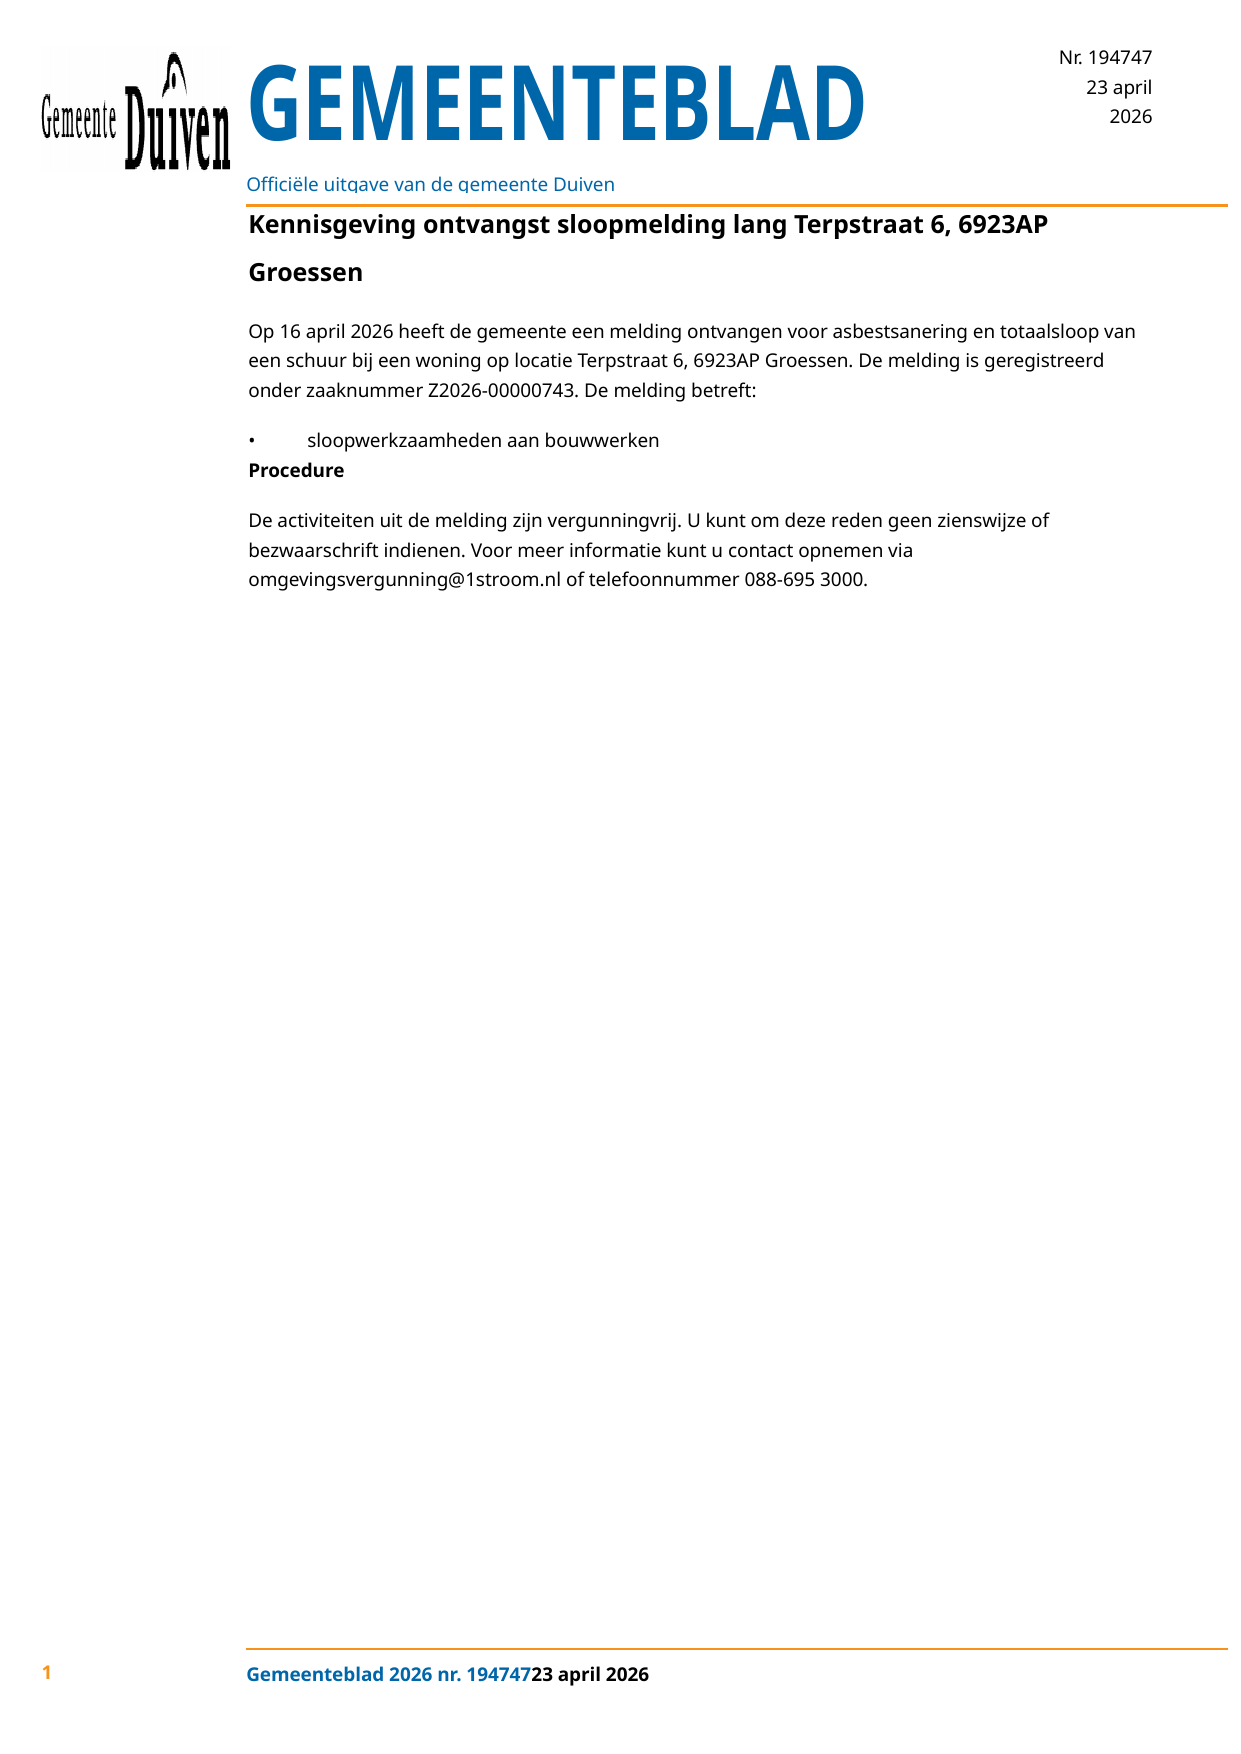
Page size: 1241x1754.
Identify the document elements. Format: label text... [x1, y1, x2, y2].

list sloopwerkzaamheden aan bouwwerken [248, 427, 1152, 453]
picture [41, 47, 231, 172]
text Procedure [248, 457, 1152, 483]
text Op 16 april 2026 heeft de gemeente een melding ontvangen voor asbestsanering en totaalsloop van een schuur bij een woning op locatie Terpstraat 6, 6923AP Groessen. De melding is geregistreerd onder zaaknummer Z2026-00000743. De melding betreft: [248, 318, 1152, 403]
text Kennisgeving ontvangst sloopmelding lang Terpstraat 6, 6923AP Groessen [248, 207, 1152, 288]
text De activiteiten uit de melding zijn vergunningvrij. U kunt om deze reden geen zienswijze of bezwaarschrift indienen. Voor meer informatie kunt u contact opnemen via omgevingsvergunning@1stroom.nl of telefoonnummer 088-695 3000. [248, 507, 1152, 592]
